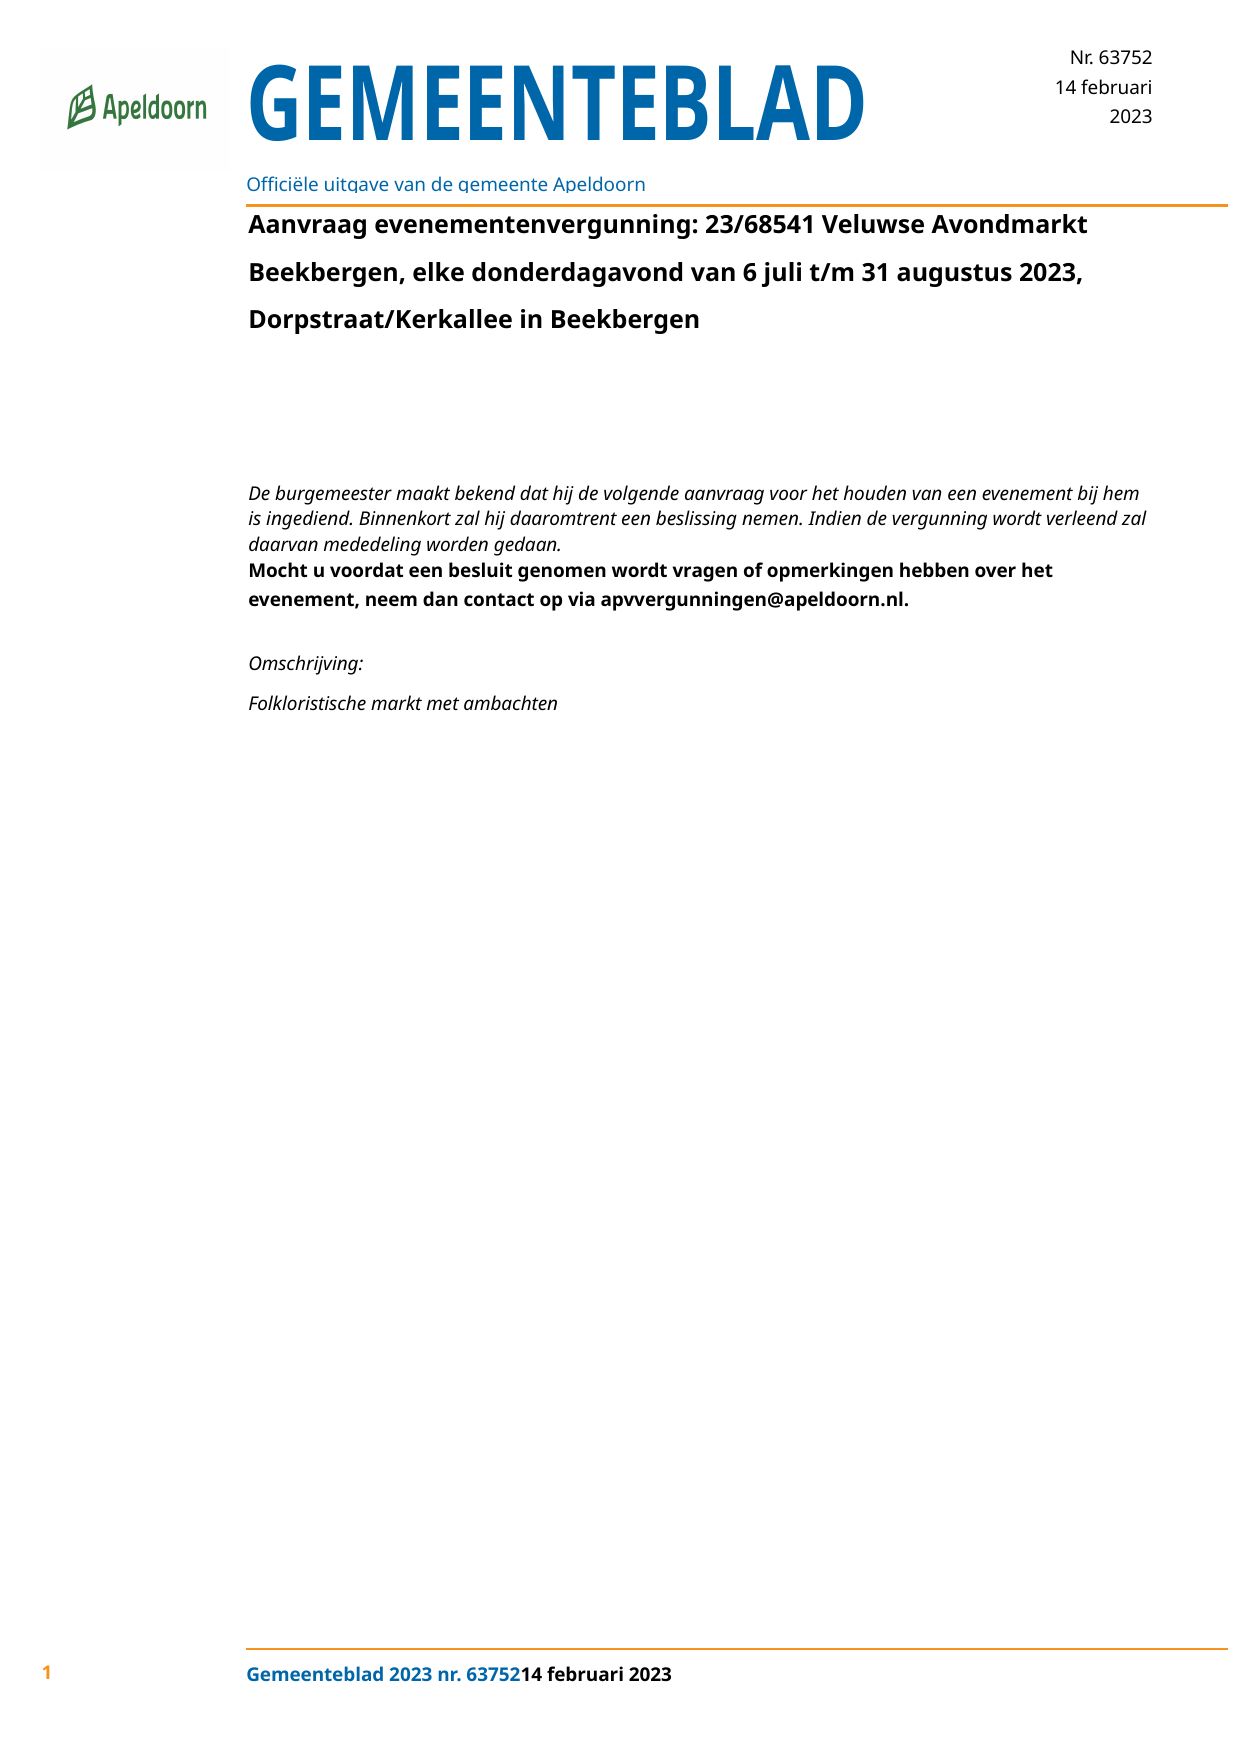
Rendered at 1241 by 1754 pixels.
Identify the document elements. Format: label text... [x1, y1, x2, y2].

text De burgemeester maakt bekend dat hij de volgende aanvraag voor het houden van een evenement bij hem is ingediend. Binnenkort zal hij daaromtrent een beslissing nemen. Indien de vergunning wordt verleend zal daarvan mededeling worden gedaan. [248, 480, 1152, 557]
picture [41, 47, 231, 172]
text Aanvraag evenementenvergunning: 23/68541 Veluwse Avondmarkt Beekbergen, elke donderdagavond van 6 juli t/m 31 augustus 2023, Dorpstraat/Kerkallee in Beekbergen [248, 207, 1152, 336]
text Folkloristische markt met ambachten [248, 690, 1152, 716]
text Mocht u voordat een besluit genomen wordt vragen of opmerkingen hebben over het evenement, neem dan contact op via apvvergunningen@apeldoorn.nl. [248, 557, 1152, 612]
text Omschrijving: [248, 651, 1152, 676]
